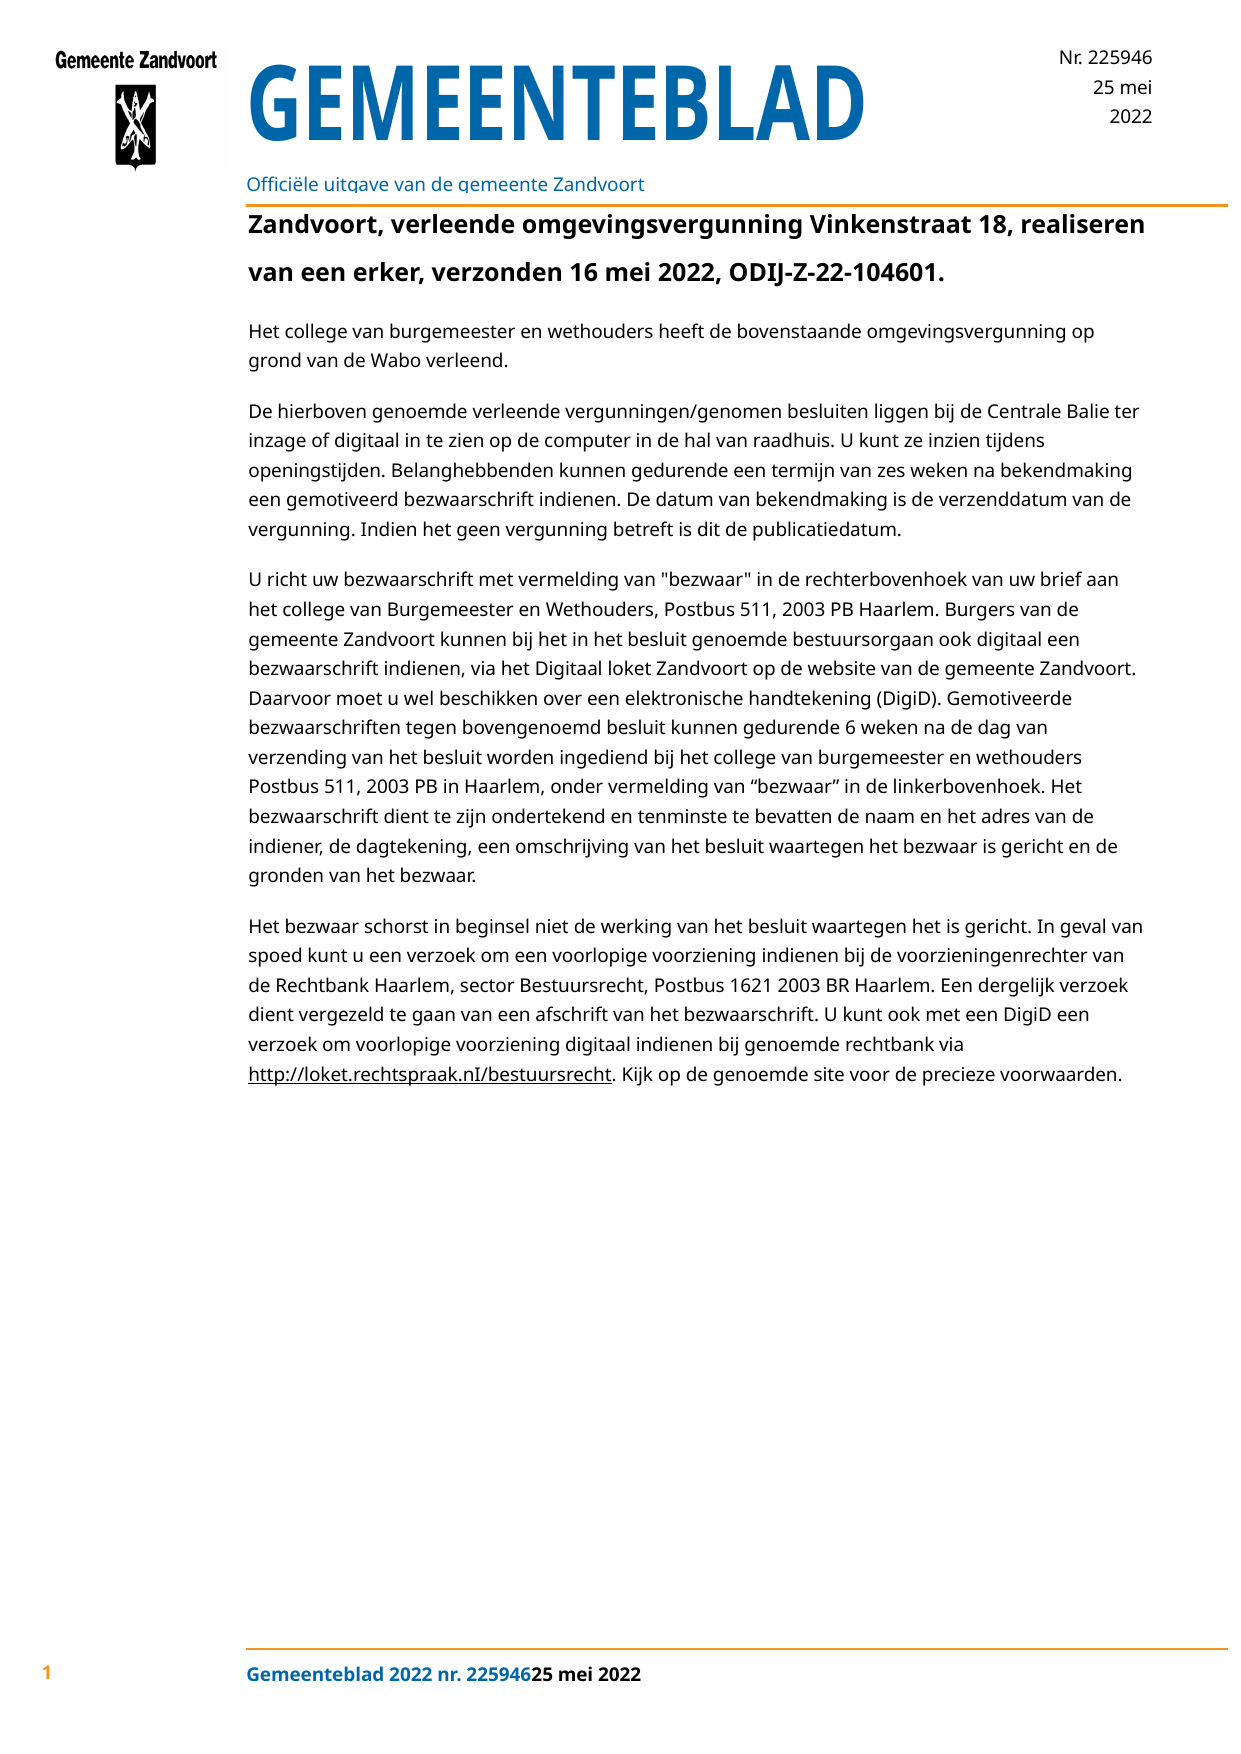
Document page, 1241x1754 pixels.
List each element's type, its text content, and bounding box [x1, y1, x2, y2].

text Het college van burgemeester en wethouders heeft de bovenstaande omgevingsvergunning op grond van de Wabo verleend. [248, 318, 1152, 373]
text Het bezwaar schorst in beginsel niet de werking van het besluit waartegen het is gericht. In geval van spoed kunt u een verzoek om een voorlopige voorziening indienen bij de voorzieningenrechter van de Rechtbank Haarlem, sector Bestuursrecht, Postbus 1621 2003 BR Haarlem. Een dergelijk verzoek dient vergezeld te gaan van een afschrift van het bezwaarschrift. U kunt ook met een DigiD een verzoek om voorlopige voorziening digitaal indienen bij genoemde rechtbank via http://loket.rechtspraak.nI/bestuursrecht. Kijk op de genoemde site voor de precieze voorwaarden. [248, 913, 1152, 1087]
text Zandvoort, verleende omgevingsvergunning Vinkenstraat 18, realiseren van een erker, verzonden 16 mei 2022, ODIJ-Z-22-104601. [248, 207, 1152, 288]
picture [41, 47, 231, 172]
text De hierboven genoemde verleende vergunningen/genomen besluiten liggen bij de Centrale Balie ter inzage of digitaal in te zien op de computer in de hal van raadhuis. U kunt ze inzien tijdens openingstijden. Belanghebbenden kunnen gedurende een termijn van zes weken na bekendmaking een gemotiveerd bezwaarschrift indienen. De datum van bekendmaking is de verzenddatum van de vergunning. Indien het geen vergunning betreft is dit de publicatiedatum. [248, 398, 1152, 542]
text U richt uw bezwaarschrift met vermelding van "bezwaar" in de rechterbovenhoek van uw brief aan het college van Burgemeester en Wethouders, Postbus 511, 2003 PB Haarlem. Burgers van de gemeente Zandvoort kunnen bij het in het besluit genoemde bestuursorgaan ook digitaal een bezwaarschrift indienen, via het Digitaal loket Zandvoort op de website van de gemeente Zandvoort. Daarvoor moet u wel beschikken over een elektronische handtekening (DigiD). Gemotiveerde bezwaarschriften tegen bovengenoemd besluit kunnen gedurende 6 weken na de dag van verzending van het besluit worden ingediend bij het college van burgemeester en wethouders Postbus 511, 2003 PB in Haarlem, onder vermelding van “bezwaar” in de linkerbovenhoek. Het bezwaarschrift dient te zijn ondertekend en tenminste te bevatten de naam en het adres van de indiener, de dagtekening, een omschrijving van het besluit waartegen het bezwaar is gericht en de gronden van het bezwaar. [248, 567, 1152, 888]
